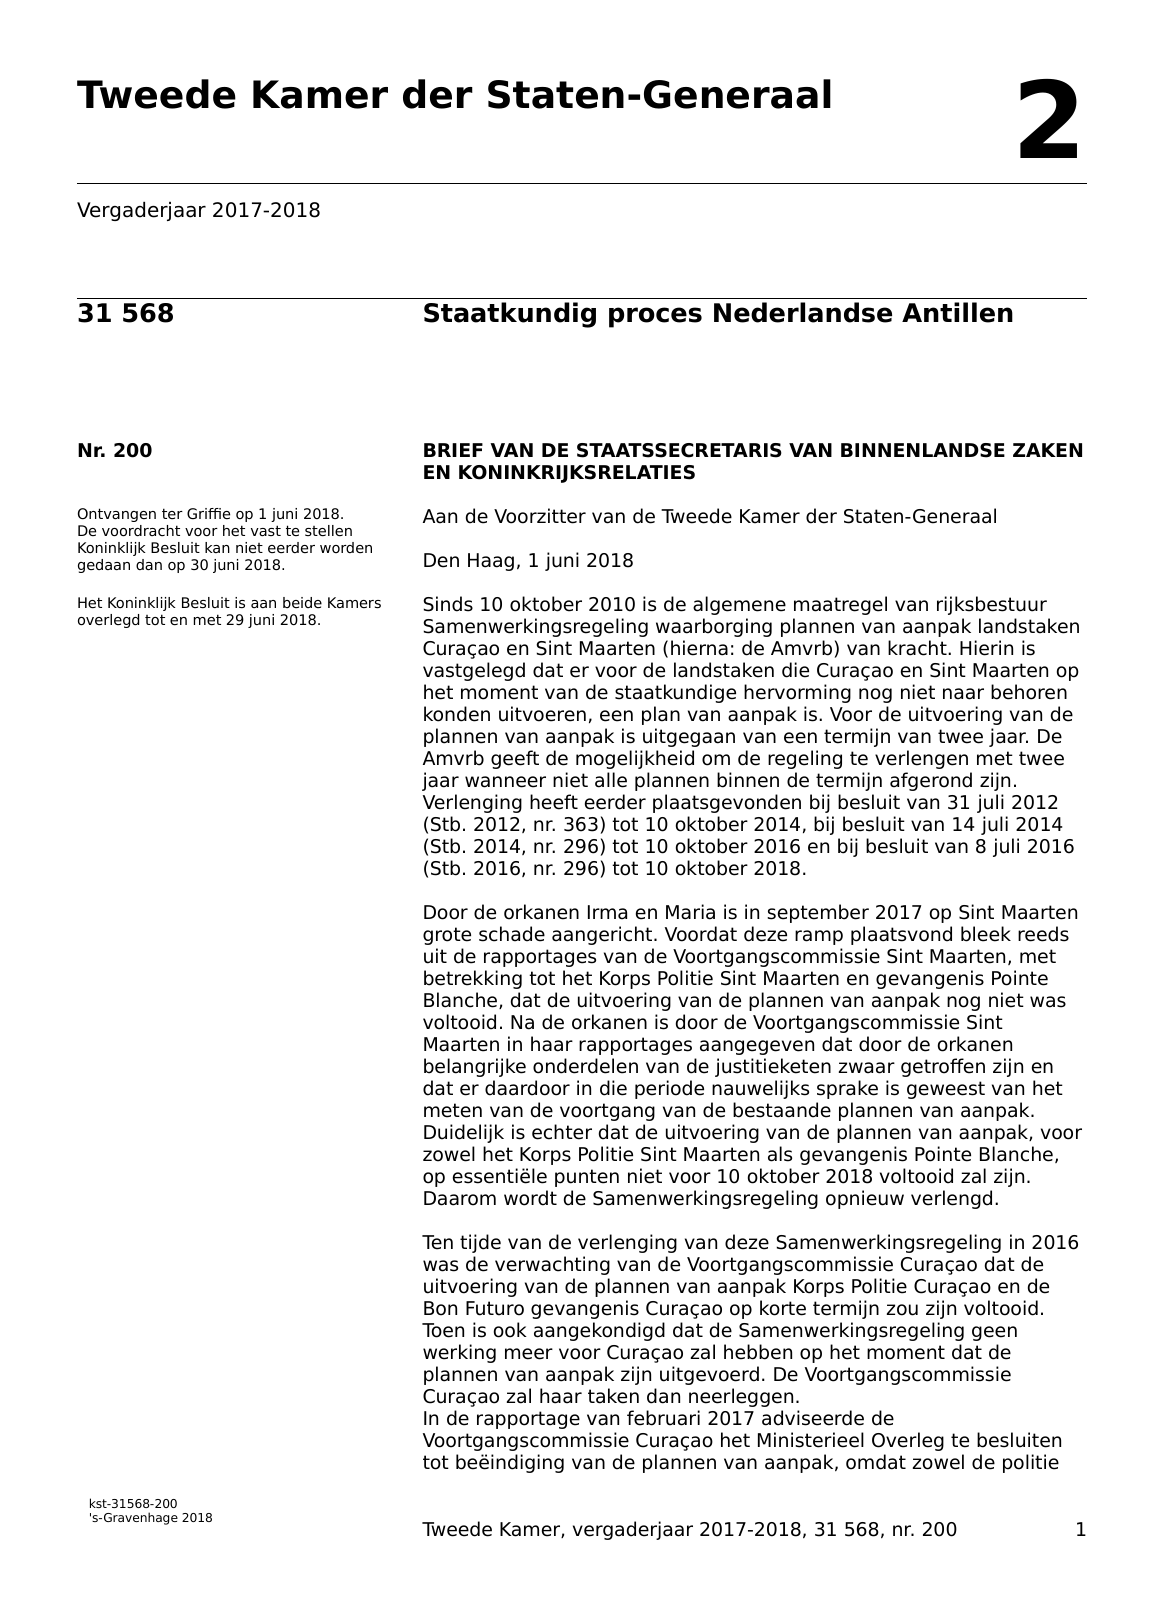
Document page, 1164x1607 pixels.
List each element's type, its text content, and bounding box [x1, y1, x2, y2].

text Ontvangen ter Griffie op 1 juni 2018. [77, 506, 399, 523]
text kst-31568-200 [88, 1497, 323, 1511]
text [77, 573, 399, 596]
text In de rapportage van februari 2017 adviseerde de Voortgangscommissie Curaçao het Ministerieel Overleg te besluiten tot beëindiging van de plannen van aanpak, omdat zowel de politie [422, 1408, 1087, 1474]
subtitle Nr. 200 BRIEF VAN DE STAATSSECRETARIS VAN BINNENLANDSE ZAKEN EN KONINKRIJKSRELATIES [77, 440, 1087, 484]
table_header 2 [886, 59, 1087, 183]
text Door de orkanen Irma en Maria is in september 2017 op Sint Maarten grote schade aangericht. Voordat deze ramp plaatsvond bleek reeds uit de rapportages van de Voortgangscommissie Sint Maarten, met betrekking tot het Korps Politie Sint Maarten en gevangenis Pointe Blanche, dat de uitvoering van de plannen van aanpak nog niet was voltooid. Na de orkanen is door de Voortgangscommissie Sint Maarten in haar rapportages aangegeven dat door de orkanen belangrijke onderdelen van de justitieketen zwaar getroffen zijn en dat er daardoor in die periode nauwelijks sprake is geweest van het meten van de voortgang van de bestaande plannen van aanpak. Duidelijk is echter dat de uitvoering van de plannen van aanpak, voor zowel het Korps Politie Sint Maarten als gevangenis Pointe Blanche, op essentiële punten niet voor 10 oktober 2018 voltooid zal zijn. Daarom wordt de Samenwerkingsregeling opnieuw verlengd. [422, 902, 1087, 1210]
subtitle 31 568 Staatkundig proces Nederlandse Antillen [77, 299, 1087, 329]
text Ten tijde van de verlenging van deze Samenwerkingsregeling in 2016 was de verwachting van de Voortgangscommissie Curaçao dat de uitvoering van de plannen van aanpak Korps Politie Curaçao en de Bon Futuro gevangenis Curaçao op korte termijn zou zijn voltooid. Toen is ook aangekondigd dat de Samenwerkingsregeling geen werking meer voor Curaçao zal hebben op het moment dat de plannen van aanpak zijn uitgevoerd. De Voortgangscommissie Curaçao zal haar taken dan neerleggen. [422, 1232, 1087, 1408]
text Den Haag, 1 juni 2018 [422, 550, 1087, 572]
table_cell Vergaderjaar 2017-2018 [77, 184, 1087, 298]
text Aan de Voorzitter van de Tweede Kamer der Staten-Generaal [422, 506, 1087, 528]
text Het Koninklijk Besluit is aan beide Kamers overlegd tot en met 29 juni 2018. [77, 596, 399, 629]
table_header Tweede Kamer der Staten-Generaal [77, 59, 886, 183]
text 's-Gravenhage 2018 [88, 1511, 323, 1525]
text Sinds 10 oktober 2010 is de algemene maatregel van rijksbestuur Samenwerkingsregeling waarborging plannen van aanpak landstaken Curaçao en Sint Maarten (hierna: de Amvrb) van kracht. Hierin is vastgelegd dat er voor de landstaken die Curaçao en Sint Maarten op het moment van de staatkundige hervorming nog niet naar behoren konden uitvoeren, een plan van aanpak is. Voor de uitvoering van de plannen van aanpak is uitgegaan van een termijn van twee jaar. De Amvrb geeft de mogelijkheid om de regeling te verlengen met twee jaar wanneer niet alle plannen binnen de termijn afgerond zijn. Verlenging heeft eerder plaatsgevonden bij besluit van 31 juli 2012 (Stb. 2012, nr. 363) tot 10 oktober 2014, bij besluit van 14 juli 2014 (Stb. 2014, nr. 296) tot 10 oktober 2016 en bij besluit van 8 juli 2016 (Stb. 2016, nr. 296) tot 10 oktober 2018. [422, 594, 1087, 880]
text De voordracht voor het vast te stellen Koninklijk Besluit kan niet eerder worden gedaan dan op 30 juni 2018. [77, 523, 399, 573]
